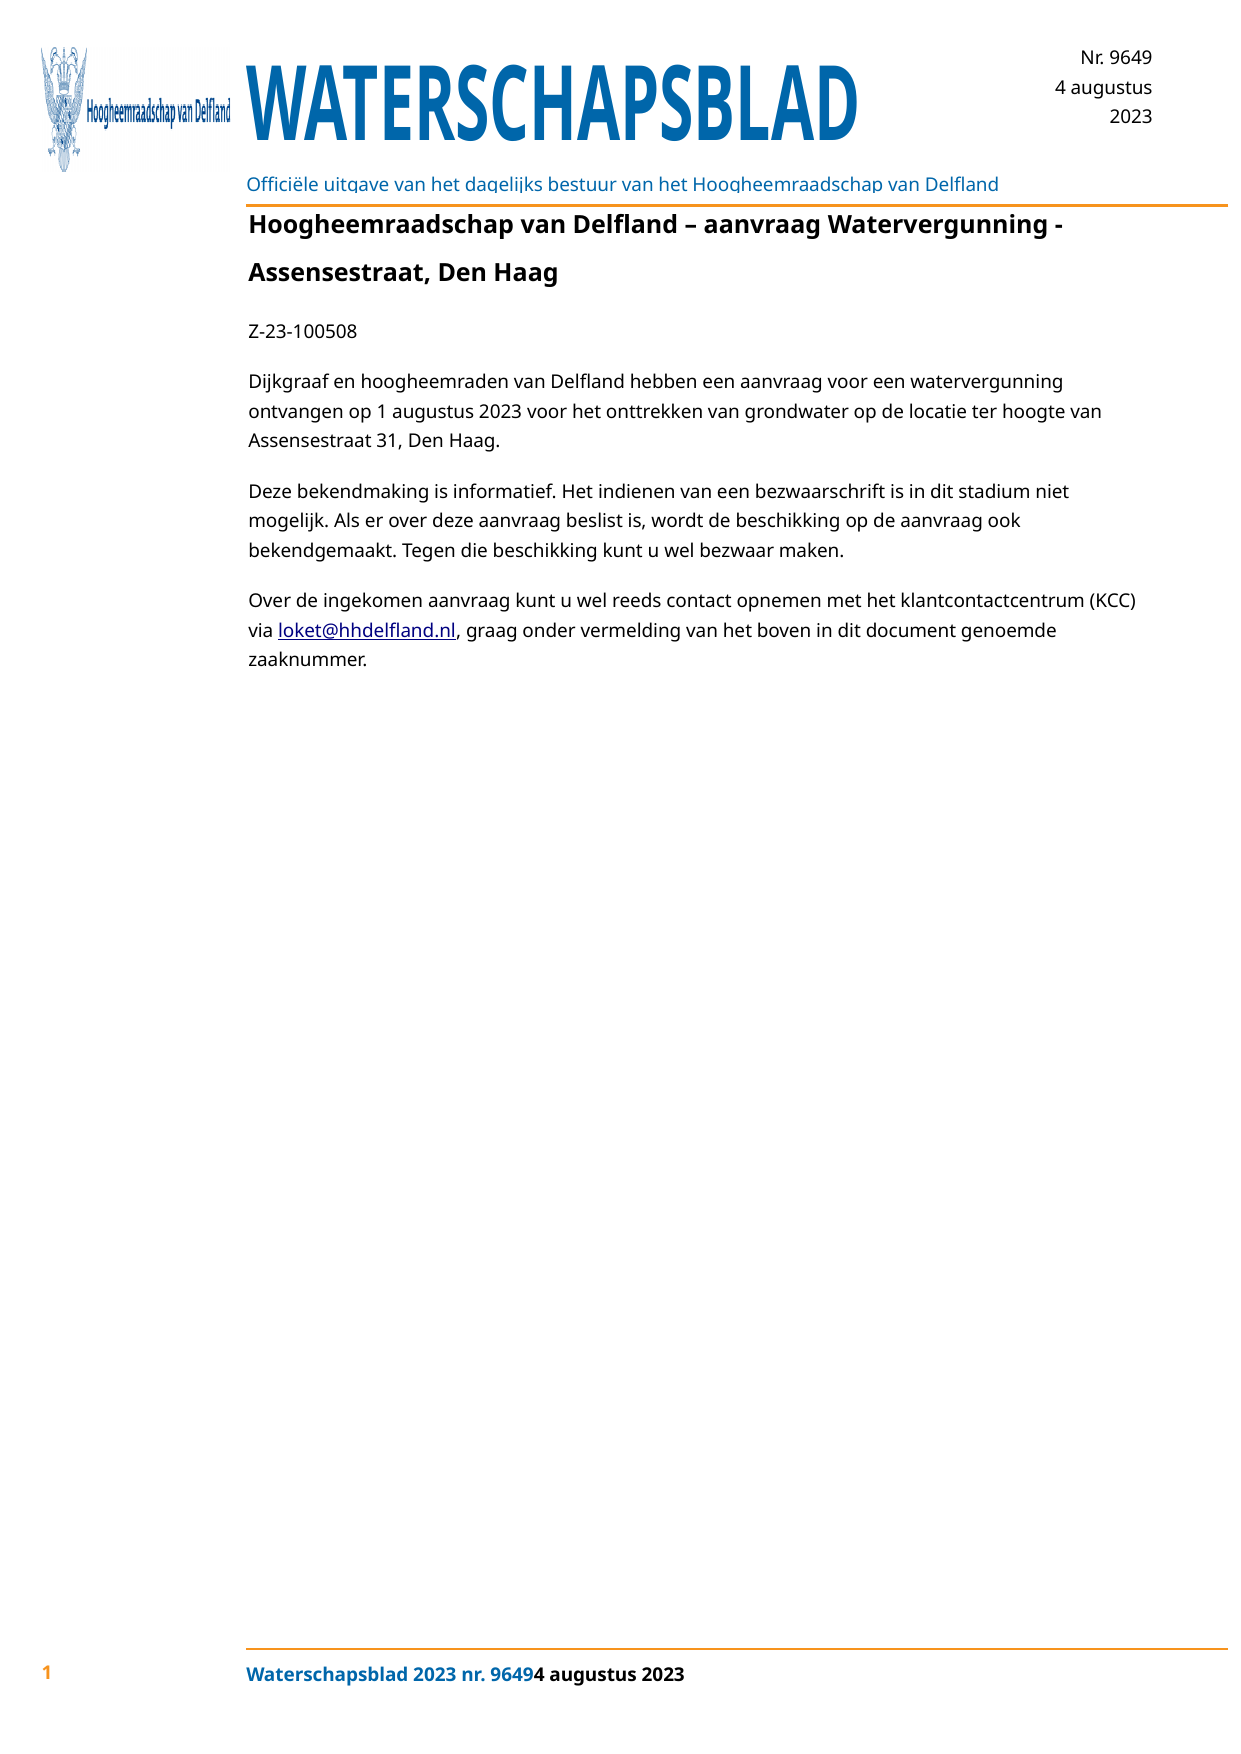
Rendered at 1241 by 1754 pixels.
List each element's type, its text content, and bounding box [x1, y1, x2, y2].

text Z-23-100508 [248, 318, 1152, 344]
text Hoogheemraadschap van Delfland – aanvraag Watervergunning - Assensestraat, Den Haag [248, 207, 1152, 288]
text Over de ingekomen aanvraag kunt u wel reeds contact opnemen met het klantcontactcentrum (KCC) via loket@hhdelfland.nl, graag onder vermelding van het boven in dit document genoemde zaaknummer. [248, 587, 1152, 672]
text Dijkgraaf en hoogheemraden van Delfland hebben een aanvraag voor een watervergunning ontvangen op 1 augustus 2023 voor het onttrekken van grondwater op de locatie ter hoogte van Assensestraat 31, Den Haag. [248, 368, 1152, 453]
picture [41, 47, 231, 172]
text Deze bekendmaking is informatief. Het indienen van een bezwaarschrift is in dit stadium niet mogelijk. Als er over deze aanvraag beslist is, wordt de beschikking op de aanvraag ook bekendgemaakt. Tegen die beschikking kunt u wel bezwaar maken. [248, 478, 1152, 563]
